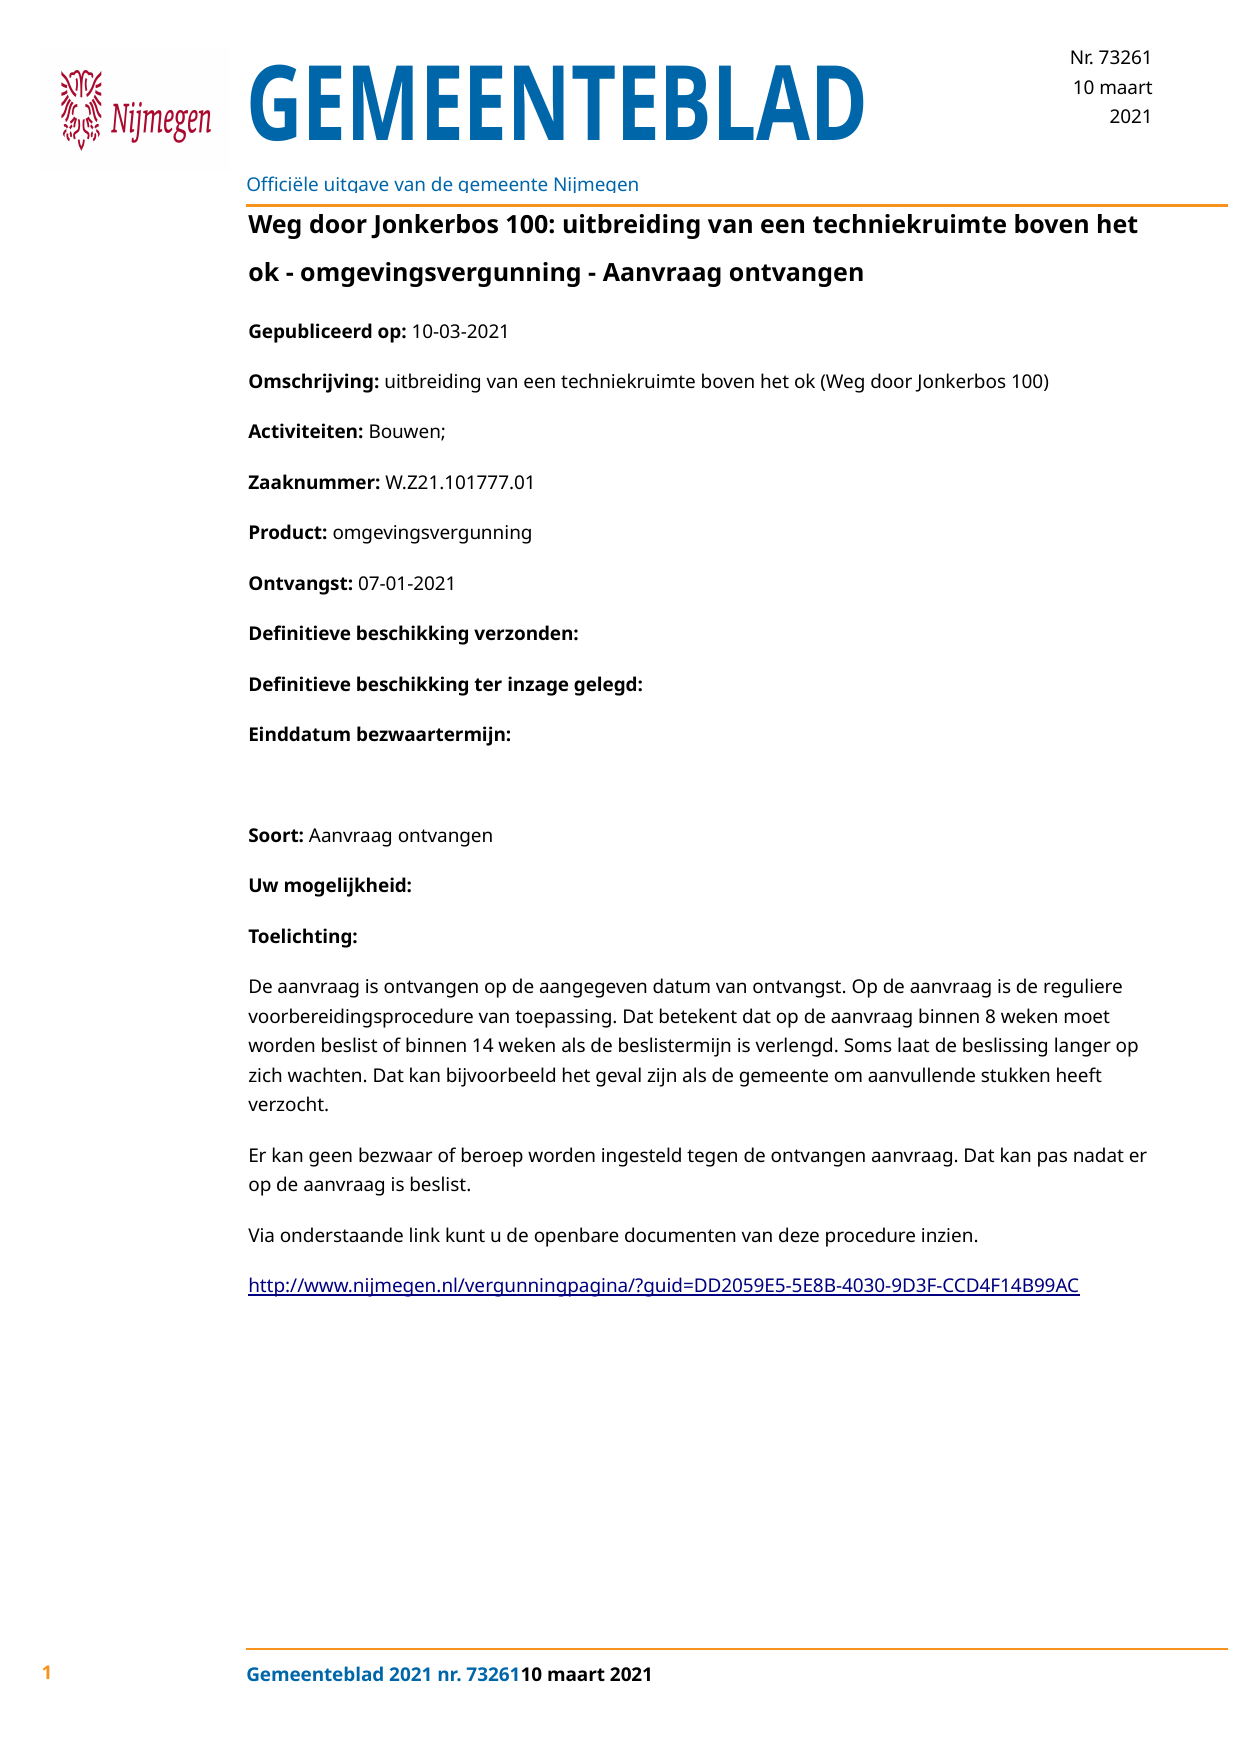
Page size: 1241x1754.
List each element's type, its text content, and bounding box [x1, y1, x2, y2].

text Activiteiten: Bouwen; [248, 419, 1152, 444]
picture [41, 47, 231, 172]
text De aanvraag is ontvangen op de aangegeven datum van ontvangst. Op de aanvraag is de reguliere voorbereidingsprocedure van toepassing. Dat betekent dat op de aanvraag binnen 8 weken moet worden beslist of binnen 14 weken als de beslistermijn is verlengd. Soms laat de beslissing langer op zich wachten. Dat kan bijvoorbeeld het geval zijn als de gemeente om aanvullende stukken heeft verzocht. [248, 973, 1152, 1117]
text Er kan geen bezwaar of beroep worden ingesteld tegen de ontvangen aanvraag. Dat kan pas nadat er op de aanvraag is beslist. [248, 1142, 1152, 1197]
text Weg door Jonkerbos 100: uitbreiding van een techniekruimte boven het ok - omgevingsvergunning - Aanvraag ontvangen [248, 207, 1152, 288]
text http://www.nijmegen.nl/vergunningpagina/?guid=DD2059E5-5E8B-4030-9D3F-CCD4F14B99AC [248, 1272, 1152, 1298]
text Omschrijving: uitbreiding van een techniekruimte boven het ok (Weg door Jonkerbos 100) [248, 368, 1152, 394]
text Definitieve beschikking ter inzage gelegd: [248, 671, 1152, 697]
text Soort: Aanvraag ontvangen [248, 822, 1152, 848]
text Definitieve beschikking verzonden: [248, 620, 1152, 646]
text Via onderstaande link kunt u de openbare documenten van deze procedure inzien. [248, 1222, 1152, 1248]
text Zaaknummer: W.Z21.101777.01 [248, 469, 1152, 495]
text Einddatum bezwaartermijn: [248, 721, 1152, 747]
text Gepubliceerd op: 10-03-2021 [248, 318, 1152, 344]
text Uw mogelijkheid: [248, 872, 1152, 898]
text Toelichting: [248, 923, 1152, 949]
text Ontvangst: 07-01-2021 [248, 570, 1152, 596]
text Product: omgevingsvergunning [248, 519, 1152, 545]
